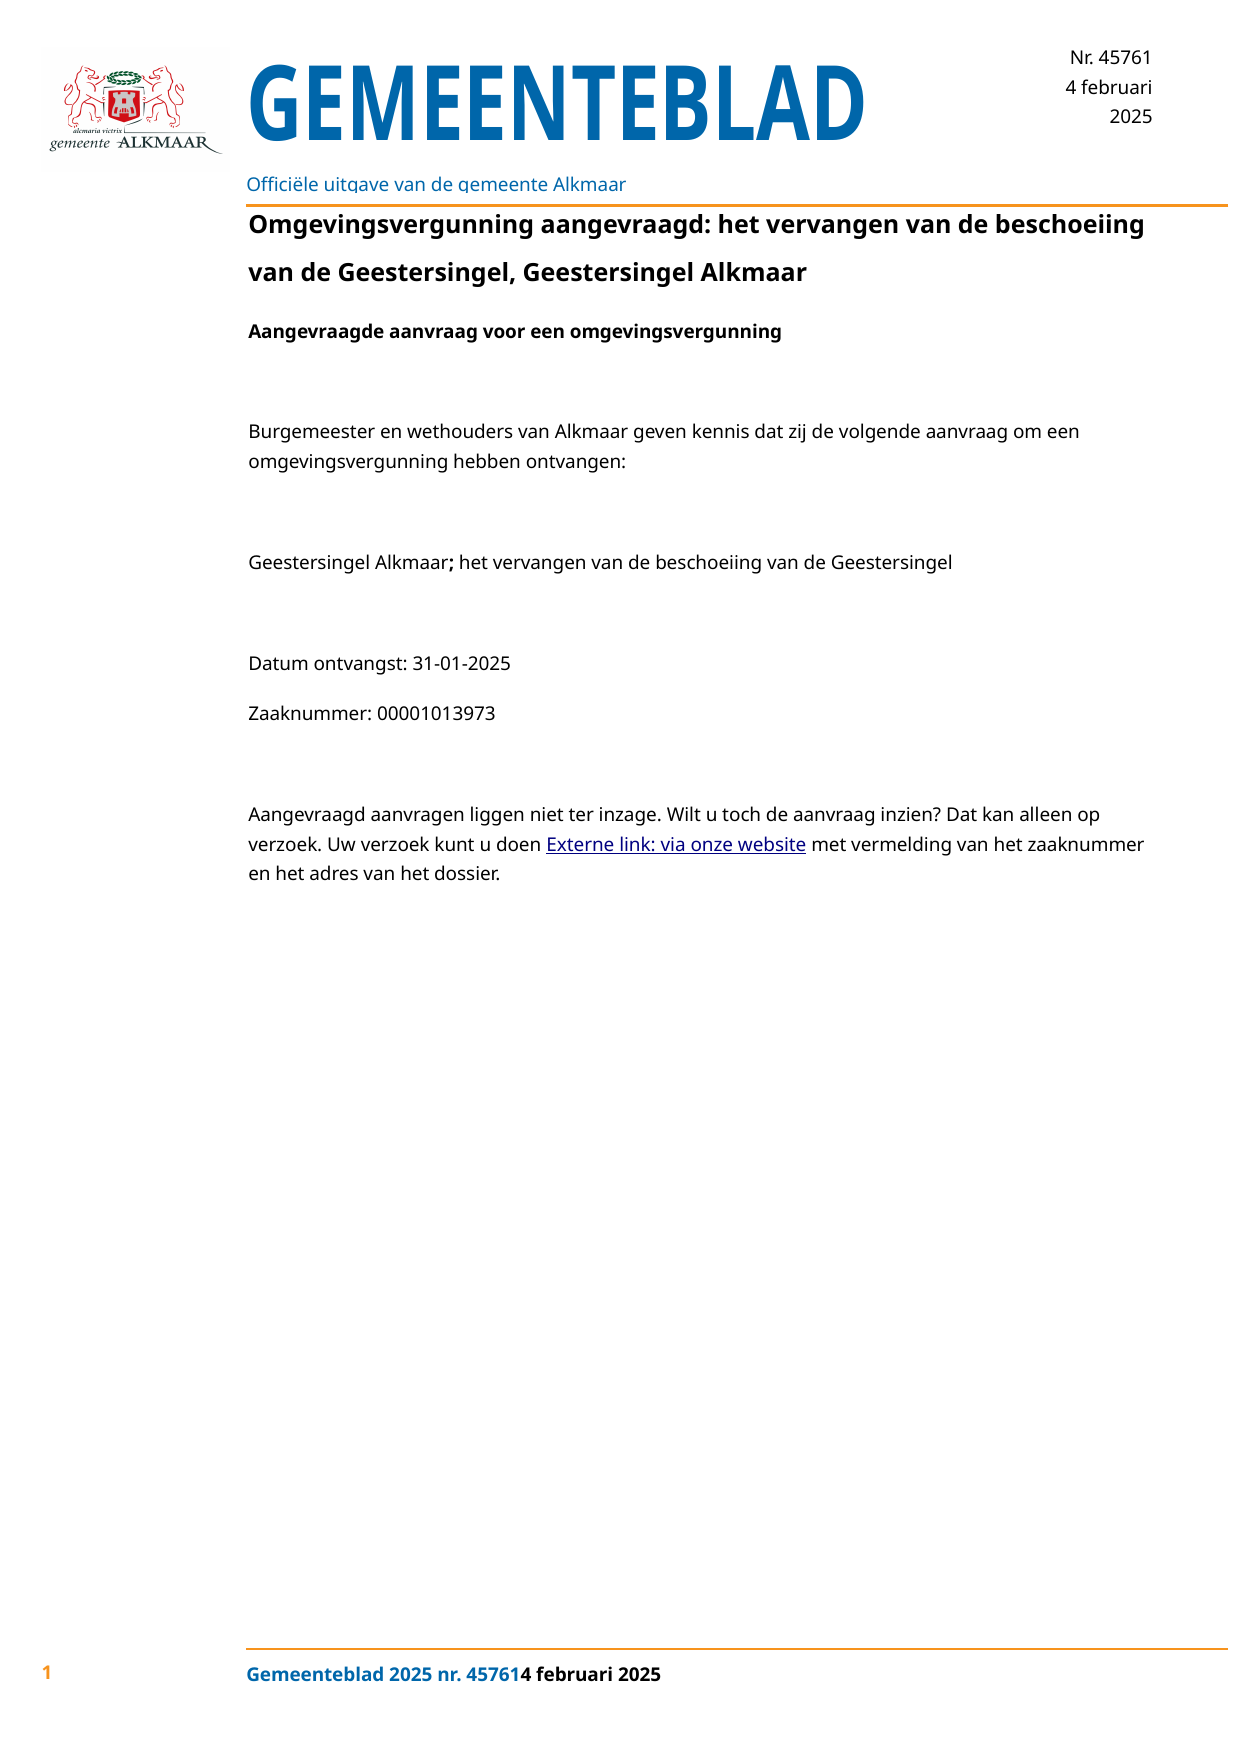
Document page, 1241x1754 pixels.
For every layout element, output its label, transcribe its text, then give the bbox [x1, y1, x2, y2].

picture [41, 47, 231, 172]
text Burgemeester en wethouders van Alkmaar geven kennis dat zij de volgende aanvraag om een omgevingsvergunning hebben ontvangen: [248, 419, 1152, 474]
text Zaaknummer: 00001013973 [248, 700, 1152, 726]
text Geestersingel Alkmaar; het vervangen van de beschoeiing van de Geestersingel [248, 549, 1152, 575]
text Aangevraagde aanvraag voor een omgevingsvergunning [248, 318, 1152, 344]
text Datum ontvangst: 31-01-2025 [248, 650, 1152, 676]
text Aangevraagd aanvragen liggen niet ter inzage. Wilt u toch de aanvraag inzien? Dat kan alleen op verzoek. Uw verzoek kunt u doen Externe link: via onze website met vermelding van het zaaknummer en het adres van het dossier. [248, 801, 1152, 886]
text Omgevingsvergunning aangevraagd: het vervangen van de beschoeiing van de Geestersingel, Geestersingel Alkmaar [248, 207, 1152, 288]
